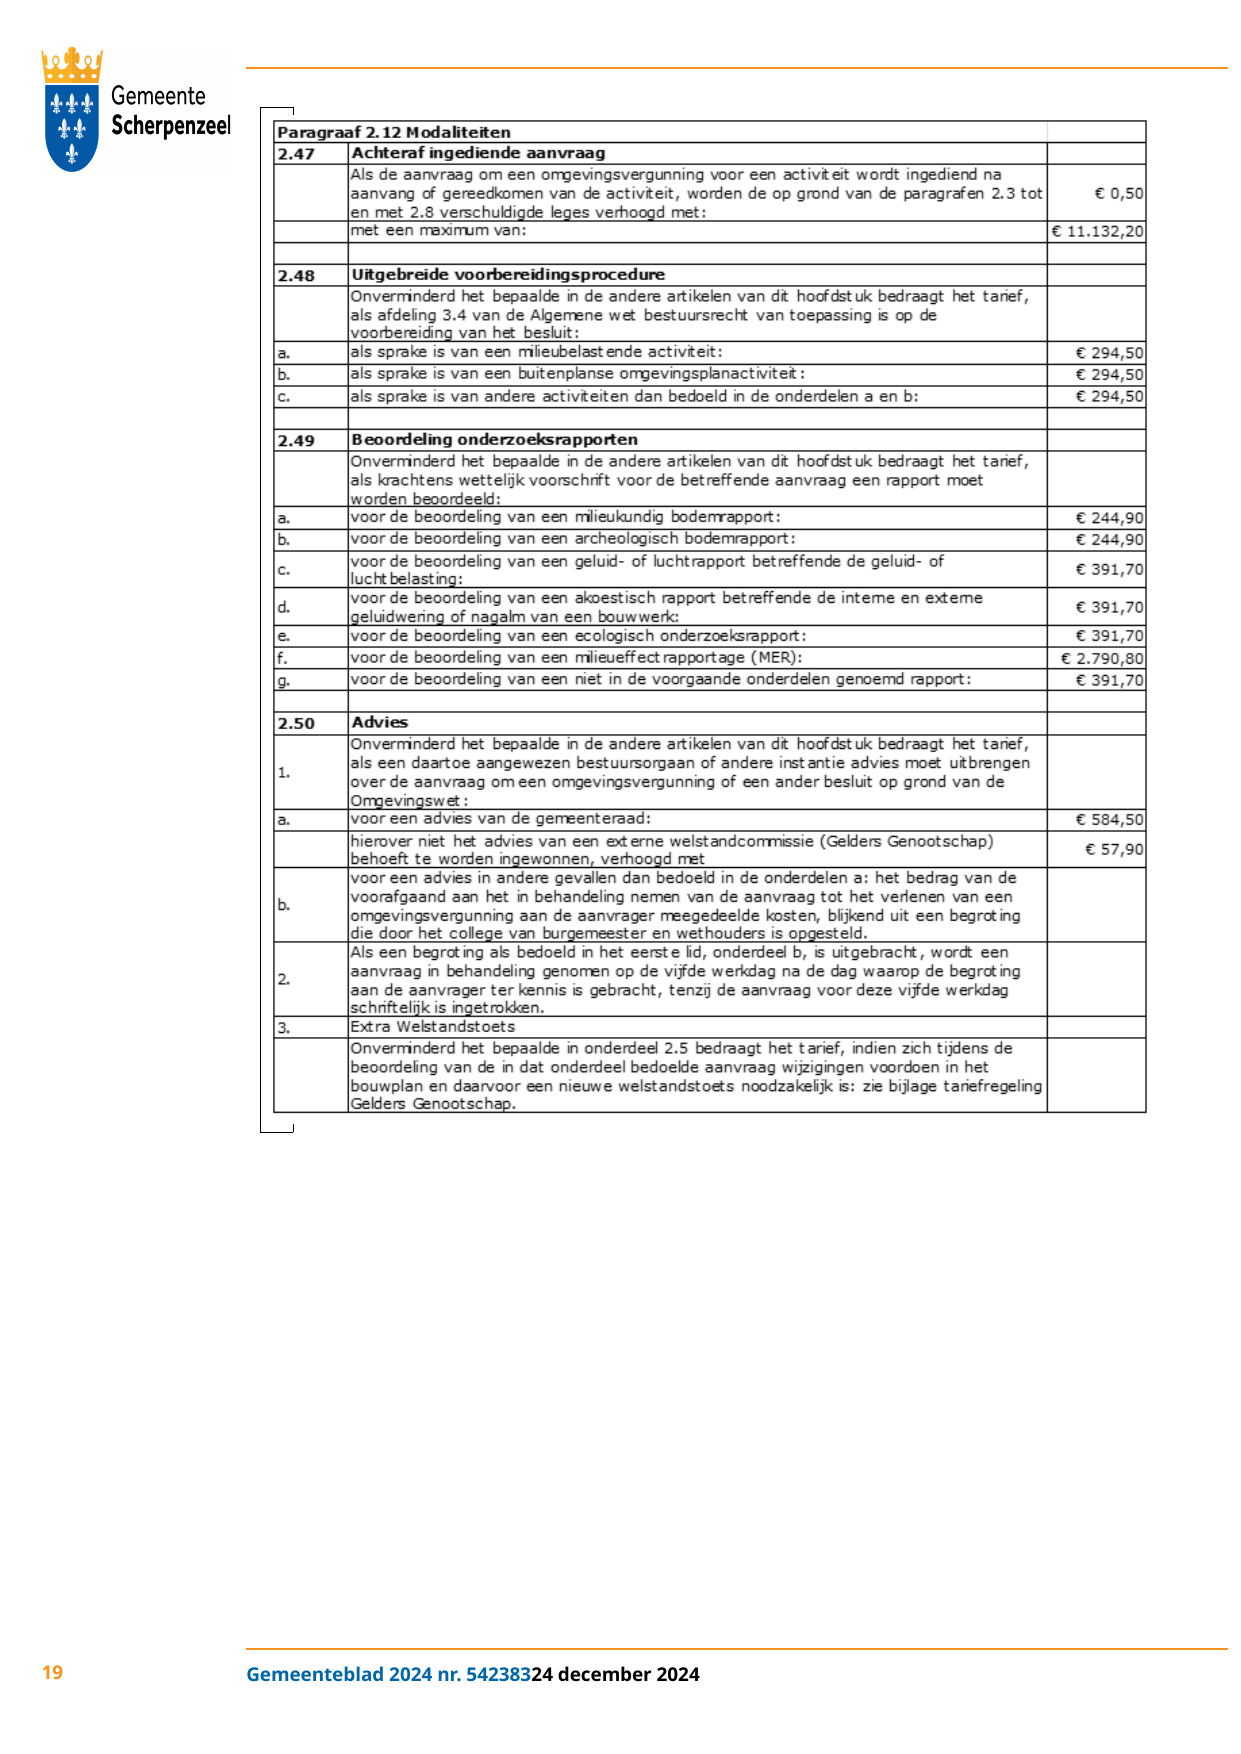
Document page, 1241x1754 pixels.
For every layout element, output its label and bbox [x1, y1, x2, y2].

picture [268, 115, 1155, 1124]
picture [41, 47, 231, 172]
